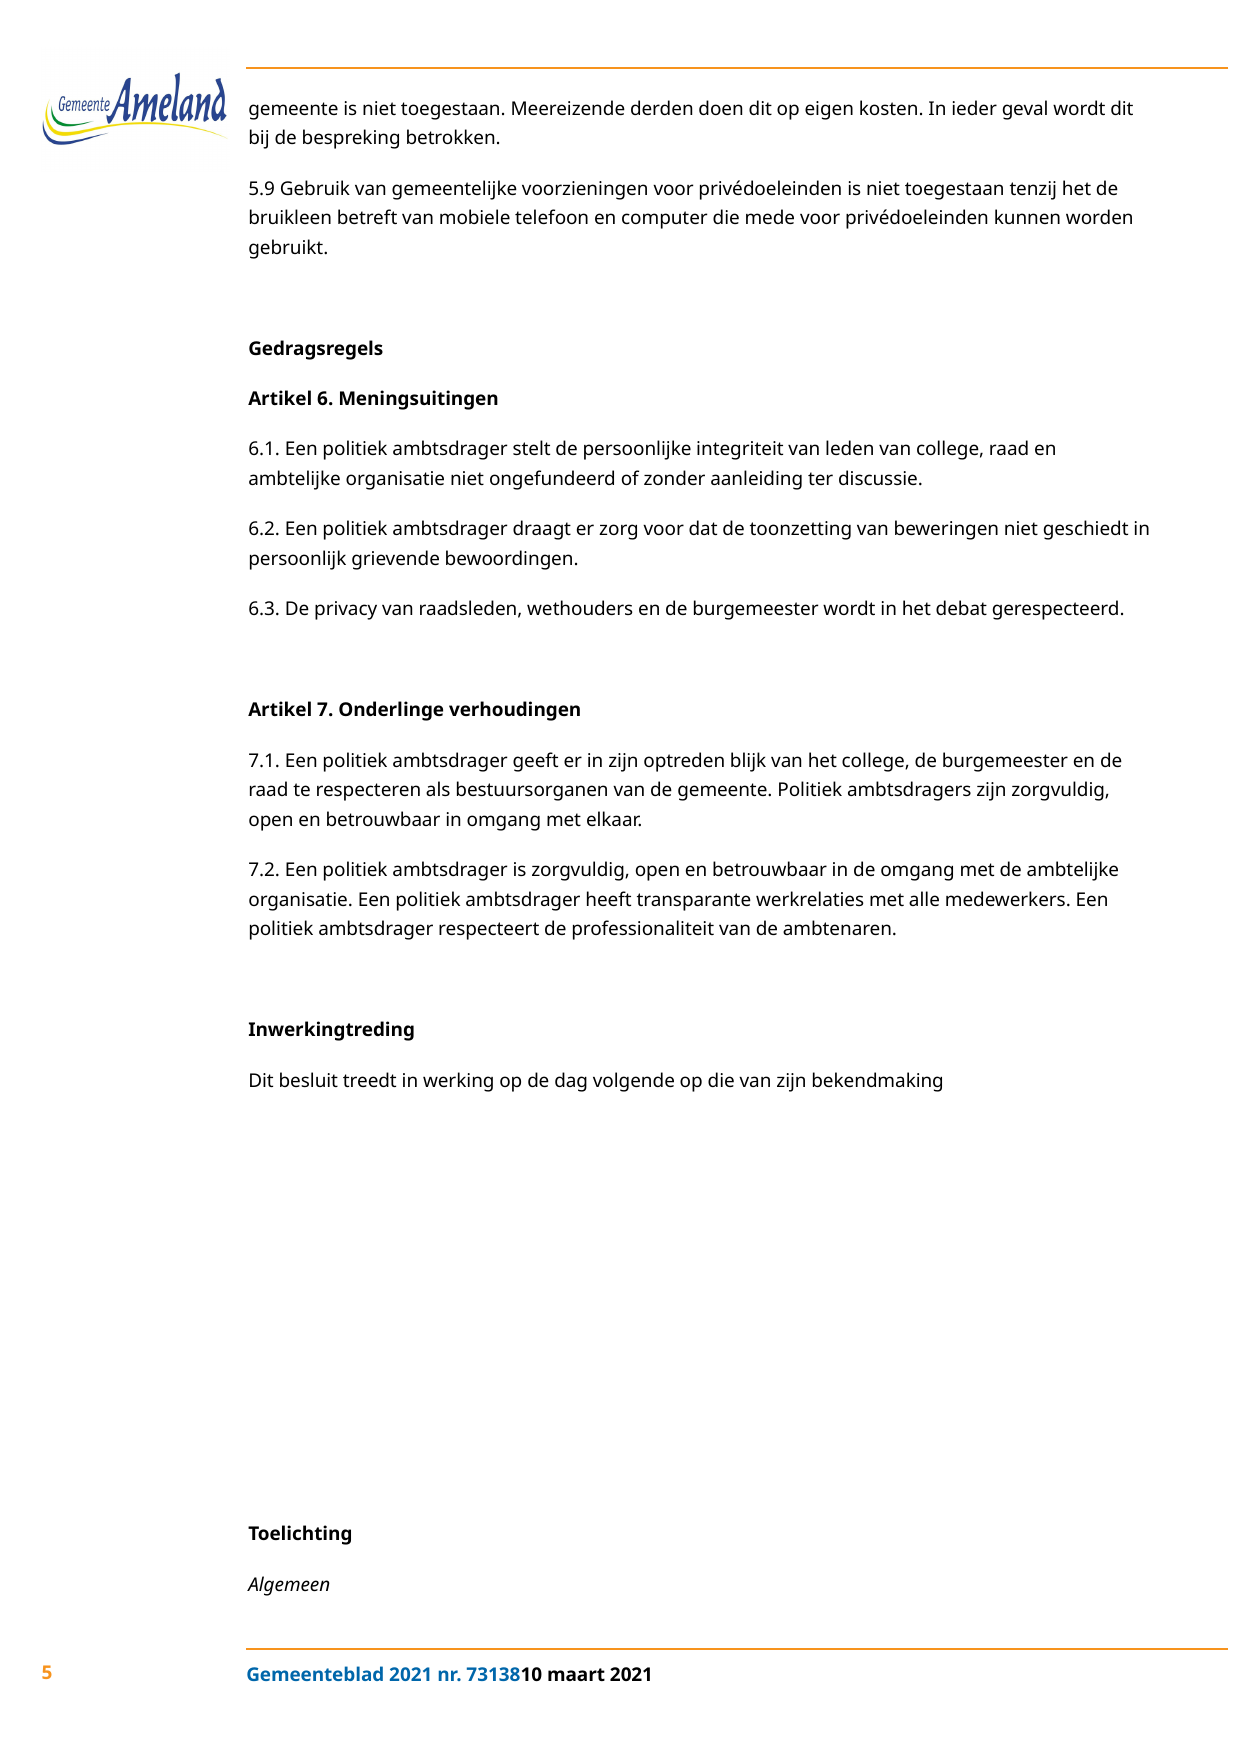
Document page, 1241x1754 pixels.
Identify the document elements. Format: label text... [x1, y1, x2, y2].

text gemeente is niet toegestaan. Meereizende derden doen dit op eigen kosten. In ieder geval wordt dit bij de bespreking betrokken. [248, 95, 1152, 150]
text Inwerkingtreding [248, 1016, 1152, 1042]
text 5.9 Gebruik van gemeentelijke voorzieningen voor privédoeleinden is niet toegestaan tenzij het de bruikleen betreft van mobiele telefoon en computer die mede voor privédoeleinden kunnen worden gebruikt. [248, 175, 1152, 260]
text Dit besluit treedt in werking op de dag volgende op die van zijn bekendmaking [248, 1067, 1152, 1093]
text Toelichting [248, 1521, 1152, 1546]
text Algemeen [248, 1571, 1152, 1597]
text 6.1. Een politiek ambtsdrager stelt de persoonlijke integriteit van leden van college, raad en ambtelijke organisatie niet ongefundeerd of zonder aanleiding ter discussie. [248, 436, 1152, 491]
text Artikel 6. Meningsuitingen [248, 385, 1152, 411]
text 7.1. Een politiek ambtsdrager geeft er in zijn optreden blijk van het college, de burgemeester en de raad te respecteren als bestuursorganen van de gemeente. Politiek ambtsdragers zijn zorgvuldig, open en betrouwbaar in omgang met elkaar. [248, 747, 1152, 832]
text 6.3. De privacy van raadsleden, wethouders en de burgemeester wordt in het debat gerespecteerd. [248, 596, 1152, 621]
text 6.2. Een politiek ambtsdrager draagt er zorg voor dat de toonzetting van beweringen niet geschiedt in persoonlijk grievende bewoordingen. [248, 516, 1152, 571]
text 7.2. Een politiek ambtsdrager is zorgvuldig, open en betrouwbaar in de omgang met de ambtelijke organisatie. Een politiek ambtsdrager heeft transparante werkrelaties met alle medewerkers. Een politiek ambtsdrager respecteert de professionaliteit van de ambtenaren. [248, 856, 1152, 941]
text Artikel 7. Onderlinge verhoudingen [248, 696, 1152, 722]
picture [41, 47, 231, 172]
text Gedragsregels [248, 335, 1152, 361]
